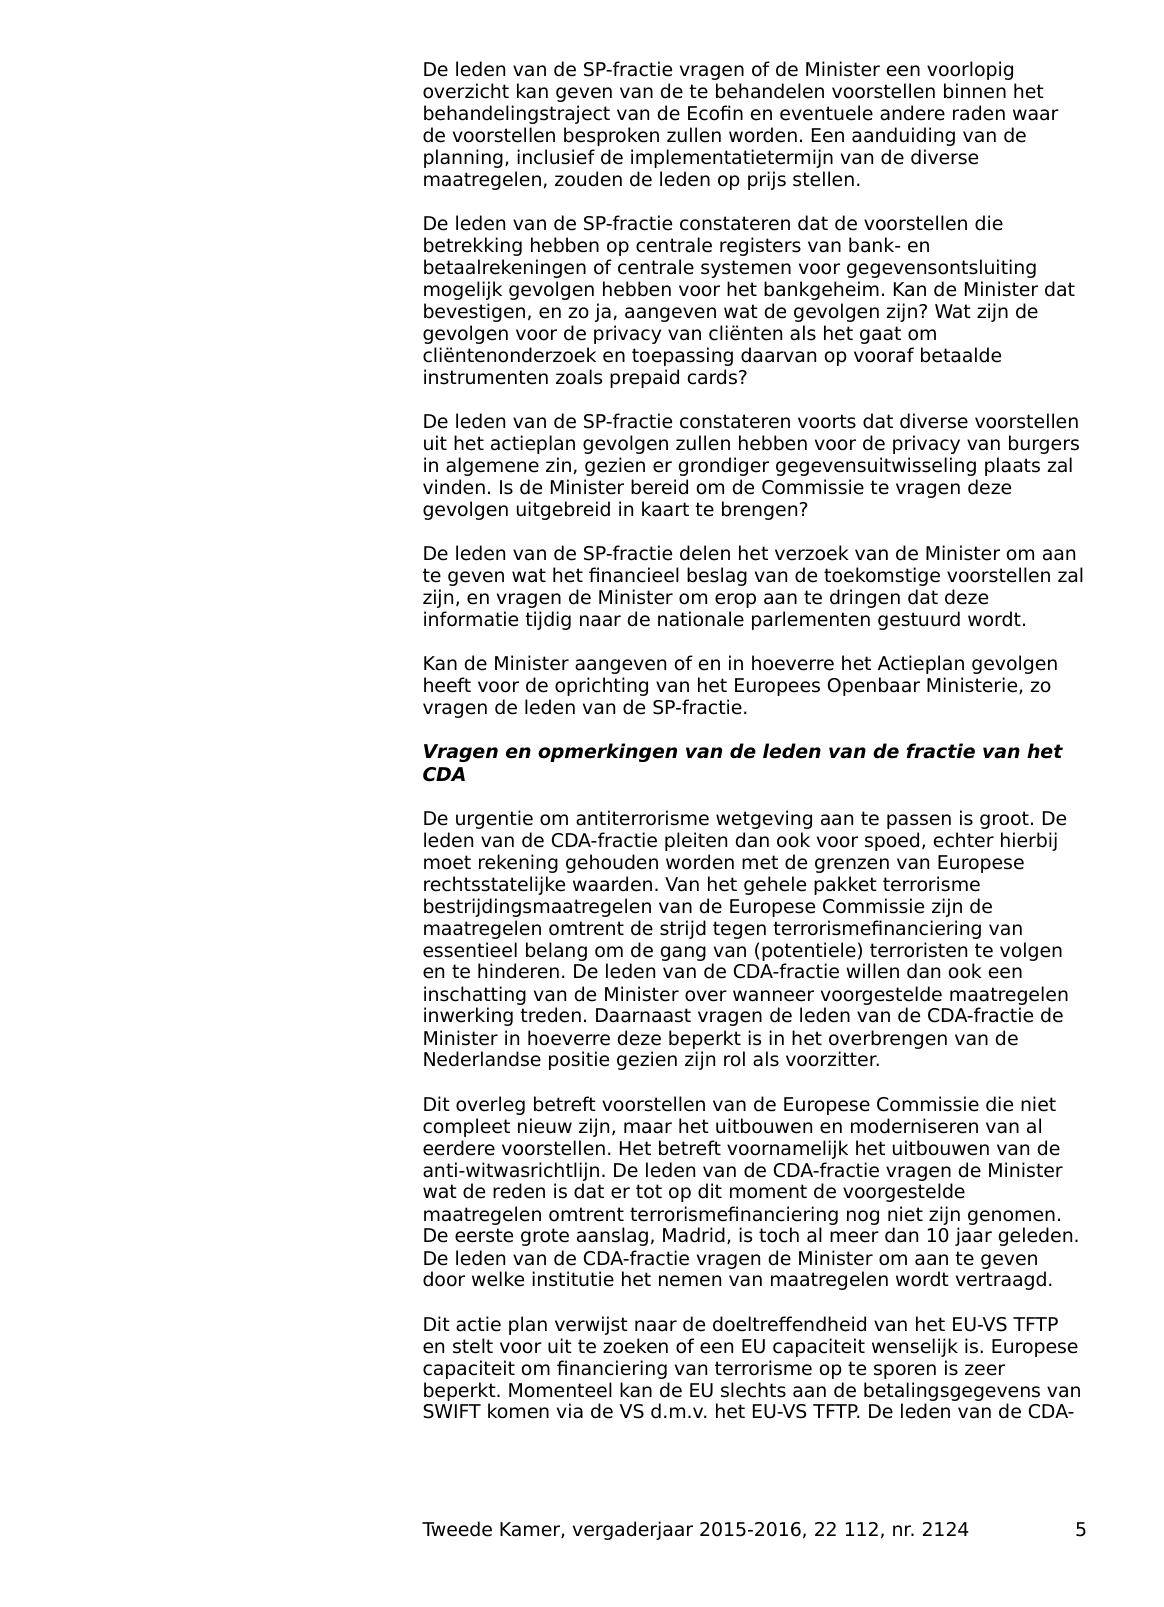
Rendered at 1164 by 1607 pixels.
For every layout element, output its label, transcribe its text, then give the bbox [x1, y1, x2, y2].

text Dit overleg betreft voorstellen van de Europese Commissie die niet compleet nieuw zijn, maar het uitbouwen en moderniseren van al eerdere voorstellen. Het betreft voornamelijk het uitbouwen van de anti-witwasrichtlijn. De leden van de CDA-fractie vragen de Minister wat de reden is dat er tot op dit moment de voorgestelde maatregelen omtrent terrorismefinanciering nog niet zijn genomen. De eerste grote aanslag, Madrid, is toch al meer dan 10 jaar geleden. De leden van de CDA-fractie vragen de Minister om aan te geven door welke institutie het nemen van maatregelen wordt vertraagd. [422, 1093, 1087, 1291]
text De leden van de SP-fractie delen het verzoek van de Minister om aan te geven wat het financieel beslag van de toekomstige voorstellen zal zijn, en vragen de Minister om erop aan te dringen dat deze informatie tijdig naar de nationale parlementen gestuurd wordt. [422, 543, 1087, 631]
text Kan de Minister aangeven of en in hoeverre het Actieplan gevolgen heeft voor de oprichting van het Europees Openbaar Ministerie, zo vragen de leden van de SP-fractie. [422, 653, 1087, 719]
subtitle Vragen en opmerkingen van de leden van de fractie van het CDA [422, 741, 1087, 785]
text De leden van de SP-fractie vragen of de Minister een voorlopig overzicht kan geven van de te behandelen voorstellen binnen het behandelingstraject van de Ecofin en eventuele andere raden waar de voorstellen besproken zullen worden. Een aanduiding van de planning, inclusief de implementatietermijn van de diverse maatregelen, zouden de leden op prijs stellen. [422, 59, 1087, 191]
text De urgentie om antiterrorisme wetgeving aan te passen is groot. De leden van de CDA-fractie pleiten dan ook voor spoed, echter hierbij moet rekening gehouden worden met de grenzen van Europese rechtsstatelijke waarden. Van het gehele pakket terrorisme bestrijdingsmaatregelen van de Europese Commissie zijn de maatregelen omtrent de strijd tegen terrorismefinanciering van essentieel belang om de gang van (potentiele) terroristen te volgen en te hinderen. De leden van de CDA-fractie willen dan ook een inschatting van de Minister over wanneer voorgestelde maatregelen inwerking treden. Daarnaast vragen de leden van de CDA-fractie de Minister in hoeverre deze beperkt is in het overbrengen van de Nederlandse positie gezien zijn rol als voorzitter. [422, 808, 1087, 1071]
text De leden van de SP-fractie constateren voorts dat diverse voorstellen uit het actieplan gevolgen zullen hebben voor de privacy van burgers in algemene zin, gezien er grondiger gegevensuitwisseling plaats zal vinden. Is de Minister bereid om de Commissie te vragen deze gevolgen uitgebreid in kaart te brengen? [422, 411, 1087, 521]
text Dit actie plan verwijst naar de doeltreffendheid van het EU-VS TFTP en stelt voor uit te zoeken of een EU capaciteit wenselijk is. Europese capaciteit om financiering van terrorisme op te sporen is zeer beperkt. Momenteel kan de EU slechts aan de betalingsgegevens van SWIFT komen via de VS d.m.v. het EU-VS TFTP. De leden van de CDA- [422, 1313, 1087, 1423]
text De leden van de SP-fractie constateren dat de voorstellen die betrekking hebben op centrale registers van bank- en betaalrekeningen of centrale systemen voor gegevensontsluiting mogelijk gevolgen hebben voor het bankgeheim. Kan de Minister dat bevestigen, en zo ja, aangeven wat de gevolgen zijn? Wat zijn de gevolgen voor de privacy van cliënten als het gaat om cliëntenonderzoek en toepassing daarvan op vooraf betaalde instrumenten zoals prepaid cards? [422, 213, 1087, 389]
